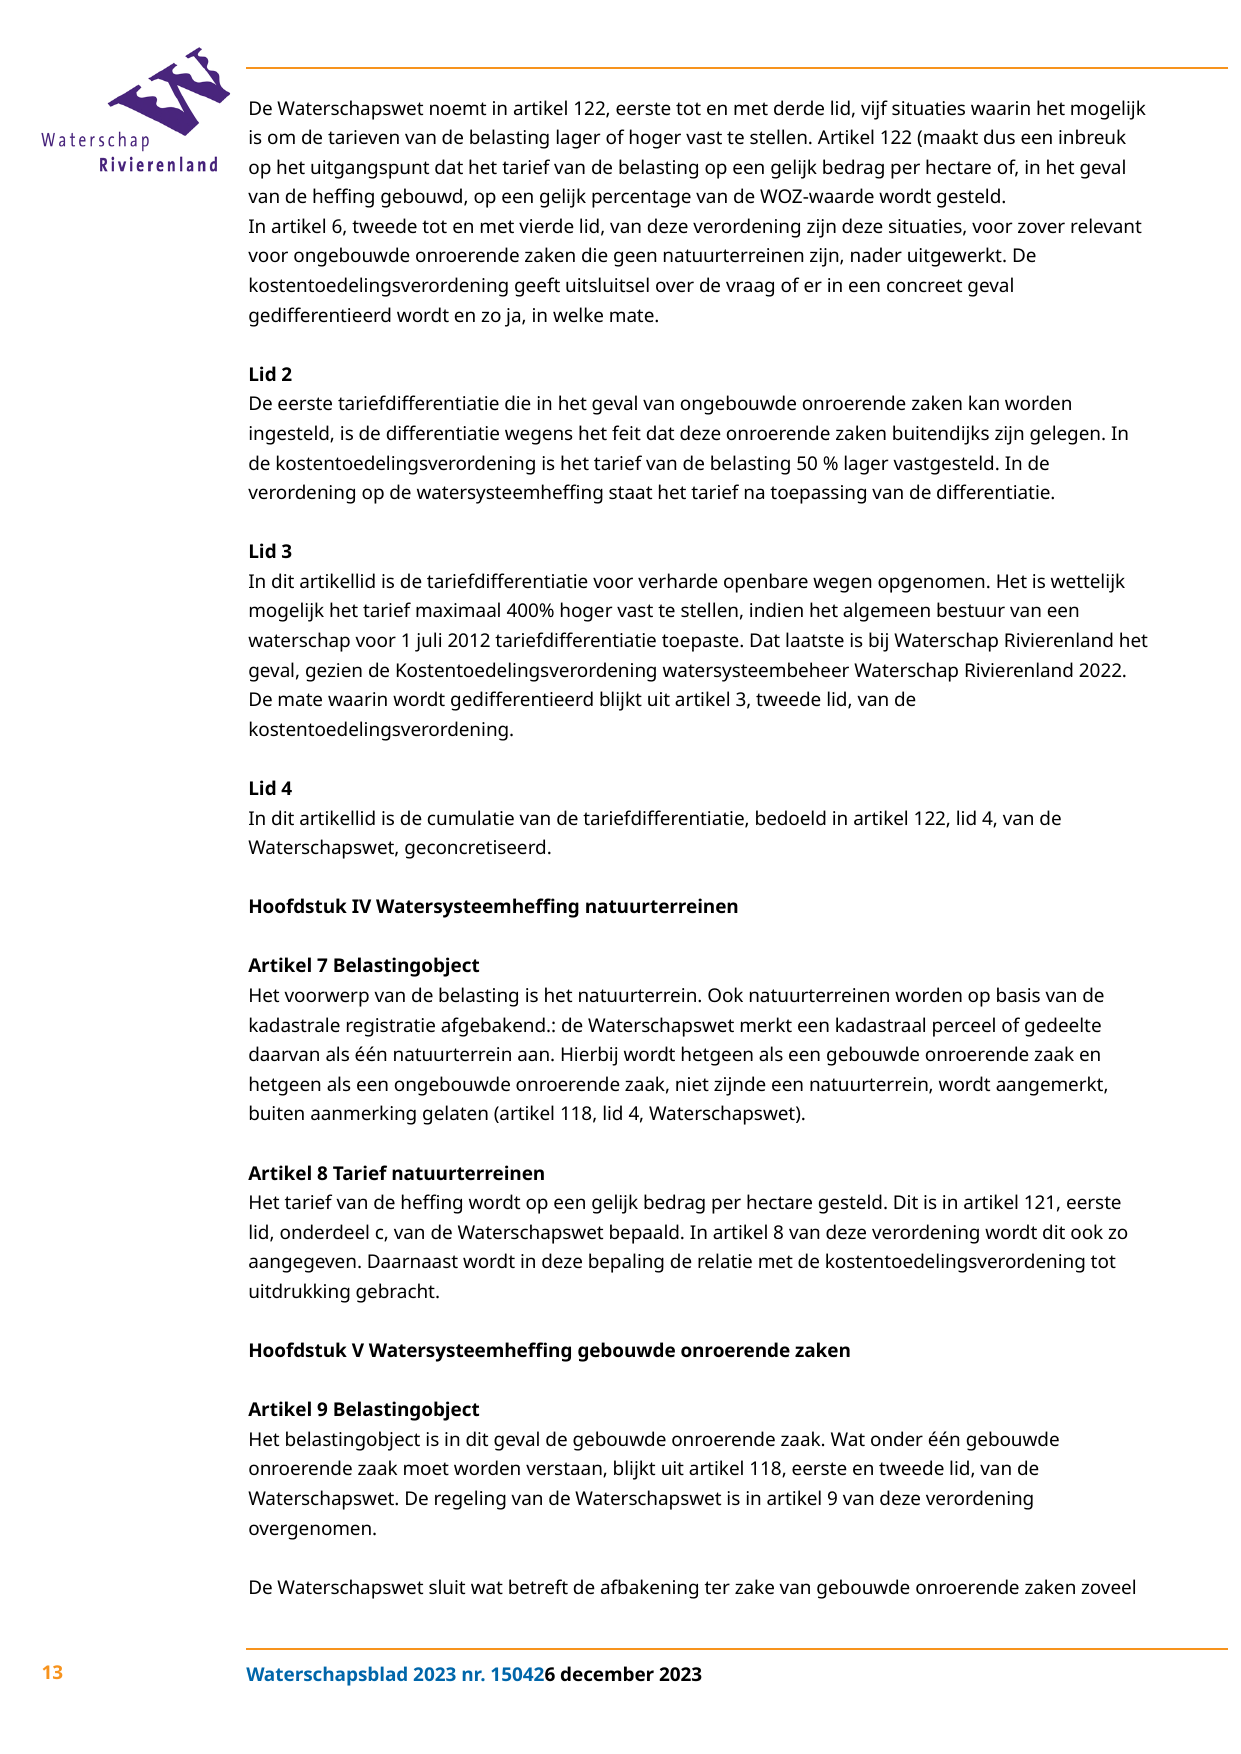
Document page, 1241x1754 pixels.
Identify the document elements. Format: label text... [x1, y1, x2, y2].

text De eerste tariefdifferentiatie die in het geval van ongebouwde onroerende zaken kan worden ingesteld, is de differentiatie wegens het feit dat deze onroerende zaken buitendijks zijn gelegen. In de kostentoedelingsverordening is het tarief van de belasting 50 % lager vastgesteld. In de verordening op de watersysteemheffing staat het tarief na toepassing van de differentiatie. [248, 391, 1152, 505]
text Waterschapswet, geconcretiseerd. [248, 834, 1152, 860]
text Lid 2 [248, 361, 1152, 387]
text Hoofdstuk V Watersysteemheffing gebouwde onroerende zaken [248, 1337, 1152, 1363]
picture [41, 47, 231, 172]
text In dit artikellid is de tariefdifferentiatie voor verharde openbare wegen opgenomen. Het is wettelijk mogelijk het tarief maximaal 400% hoger vast te stellen, indien het algemeen bestuur van een waterschap voor 1 juli 2012 tariefdifferentiatie toepaste. Dat laatste is bij Waterschap Rivierenland het geval, gezien de Kostentoedelingsverordening watersysteembeheer Waterschap Rivierenland 2022. De mate waarin wordt gedifferentieerd blijkt uit artikel 3, tweede lid, van de kostentoedelingsverordening. [248, 568, 1152, 742]
text Het tarief van de heffing wordt op een gelijk bedrag per hectare gesteld. Dit is in artikel 121, eerste lid, onderdeel c, van de Waterschapswet bepaald. In artikel 8 van deze verordening wordt dit ook zo aangegeven. Daarnaast wordt in deze bepaling de relatie met de kostentoedelingsverordening tot uitdrukking gebracht. [248, 1189, 1152, 1304]
text Hoofdstuk IV Watersysteemheffing natuurterreinen [248, 893, 1152, 919]
text Lid 3 [248, 538, 1152, 564]
text Artikel 8 Tarief natuurterreinen [248, 1160, 1152, 1186]
text Het belastingobject is in dit geval de gebouwde onroerende zaak. Wat onder één gebouwde onroerende zaak moet worden verstaan, blijkt uit artikel 118, eerste en tweede lid, van de Waterschapswet. De regeling van de Waterschapswet is in artikel 9 van deze verordening overgenomen. [248, 1426, 1152, 1541]
text Lid 4 [248, 775, 1152, 801]
text De Waterschapswet noemt in artikel 122, eerste tot en met derde lid, vijf situaties waarin het mogelijk is om de tarieven van de belasting lager of hoger vast te stellen. Artikel 122 (maakt dus een inbreuk op het uitgangspunt dat het tarief van de belasting op een gelijk bedrag per hectare of, in het geval van de heffing gebouwd, op een gelijk percentage van de WOZ-waarde wordt gesteld. [248, 95, 1152, 209]
text Artikel 9 Belastingobject [248, 1396, 1152, 1422]
text Het voorwerp van de belasting is het natuurterrein. Ook natuurterreinen worden op basis van de kadastrale registratie afgebakend.: de Waterschapswet merkt een kadastraal perceel of gedeelte daarvan als één natuurterrein aan. Hierbij wordt hetgeen als een gebouwde onroerende zaak en hetgeen als een ongebouwde onroerende zaak, niet zijnde een natuurterrein, wordt aangemerkt, buiten aanmerking gelaten (artikel 118, lid 4, Waterschapswet). [248, 982, 1152, 1126]
text De Waterschapswet sluit wat betreft de afbakening ter zake van gebouwde onroerende zaken zoveel [248, 1574, 1152, 1600]
text In dit artikellid is de cumulatie van de tariefdifferentiatie, bedoeld in artikel 122, lid 4, van de [248, 805, 1152, 831]
text Artikel 7 Belastingobject [248, 953, 1152, 978]
text In artikel 6, tweede tot en met vierde lid, van deze verordening zijn deze situaties, voor zover relevant voor ongebouwde onroerende zaken die geen natuurterreinen zijn, nader uitgewerkt. De kostentoedelingsverordening geeft uitsluitsel over de vraag of er in een concreet geval gedifferentieerd wordt en zo ja, in welke mate. [248, 213, 1152, 328]
